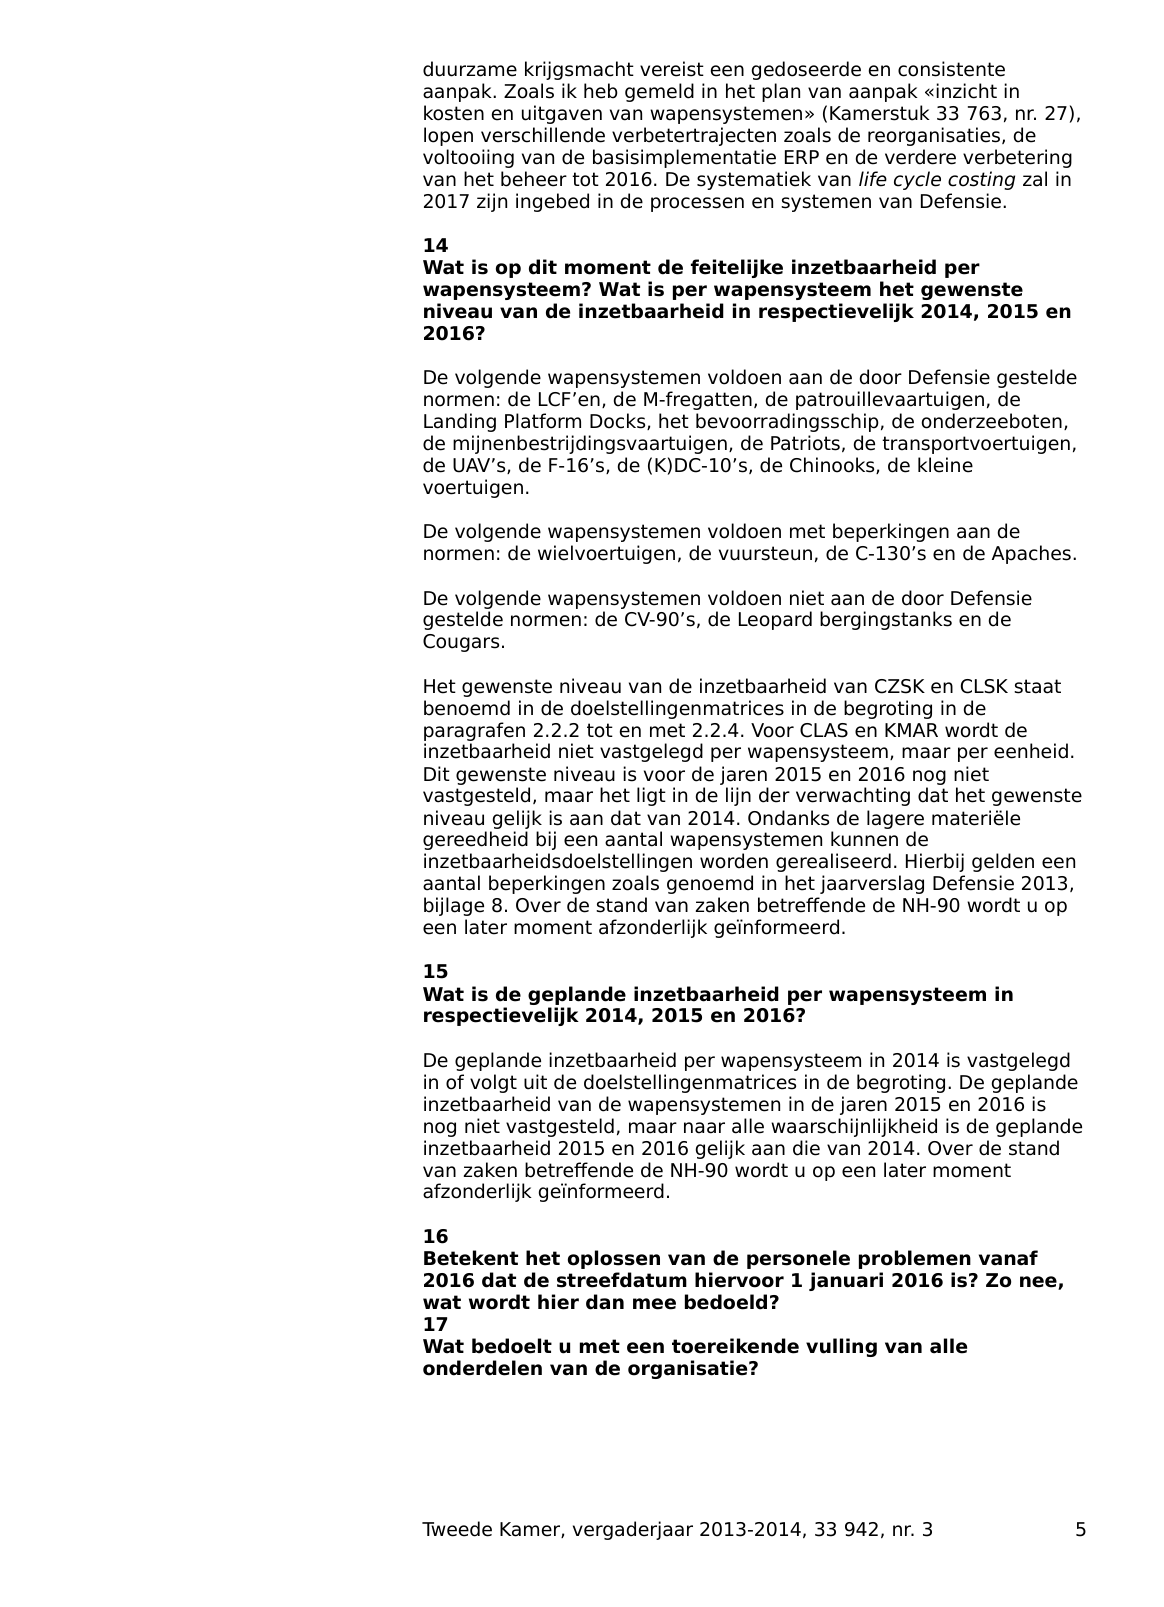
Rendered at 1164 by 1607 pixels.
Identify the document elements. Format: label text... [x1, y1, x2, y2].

text duurzame krijgsmacht vereist een gedoseerde en consistente aanpak. Zoals ik heb gemeld in het plan van aanpak «inzicht in kosten en uitgaven van wapensystemen» (Kamerstuk 33 763, nr. 27), lopen verschillende verbetertrajecten zoals de reorganisaties, de voltooiing van de basisimplementatie ERP en de verdere verbetering van het beheer tot 2016. De systematiek van life cycle costing zal in 2017 zijn ingebed in de processen en systemen van Defensie. [422, 59, 1087, 213]
text Wat is de geplande inzetbaarheid per wapensysteem in respectievelijk 2014, 2015 en 2016? [422, 983, 1087, 1027]
text De geplande inzetbaarheid per wapensysteem in 2014 is vastgelegd in of volgt uit de doelstellingenmatrices in de begroting. De geplande inzetbaarheid van de wapensystemen in de jaren 2015 en 2016 is nog niet vastgesteld, maar naar alle waarschijnlijkheid is de geplande inzetbaarheid 2015 en 2016 gelijk aan die van 2014. Over de stand van zaken betreffende de NH-90 wordt u op een later moment afzonderlijk geïnformeerd. [422, 1049, 1087, 1203]
text Wat is op dit moment de feitelijke inzetbaarheid per wapensysteem? Wat is per wapensysteem het gewenste niveau van de inzetbaarheid in respectievelijk 2014, 2015 en 2016? [422, 257, 1087, 345]
text Wat bedoelt u met een toereikende vulling van alle onderdelen van de organisatie? [422, 1336, 1087, 1379]
text De volgende wapensystemen voldoen met beperkingen aan de normen: de wielvoertuigen, de vuursteun, de C-130’s en de Apaches. [422, 521, 1087, 565]
text 16 [422, 1226, 1087, 1248]
text De volgende wapensystemen voldoen niet aan de door Defensie gestelde normen: de CV-90’s, de Leopard bergingstanks en de Cougars. [422, 587, 1087, 653]
text 15 [422, 961, 1087, 983]
text 14 [422, 235, 1087, 257]
text De volgende wapensystemen voldoen aan de door Defensie gestelde normen: de LCF’en, de M-fregatten, de patrouillevaartuigen, de Landing Platform Docks, het bevoorradingsschip, de onderzeeboten, de mijnenbestrijdingsvaartuigen, de Patriots, de transportvoertuigen, de UAV’s, de F-16’s, de (K)DC-10’s, de Chinooks, de kleine voertuigen. [422, 367, 1087, 499]
text Betekent het oplossen van de personele problemen vanaf 2016 dat de streefdatum hiervoor 1 januari 2016 is? Zo nee, wat wordt hier dan mee bedoeld? [422, 1248, 1087, 1313]
text Het gewenste niveau van de inzetbaarheid van CZSK en CLSK staat benoemd in de doelstellingenmatrices in de begroting in de paragrafen 2.2.2 tot en met 2.2.4. Voor CLAS en KMAR wordt de inzetbaarheid niet vastgelegd per wapensysteem, maar per eenheid. Dit gewenste niveau is voor de jaren 2015 en 2016 nog niet vastgesteld, maar het ligt in de lijn der verwachting dat het gewenste niveau gelijk is aan dat van 2014. Ondanks de lagere materiële gereedheid bij een aantal wapensystemen kunnen de inzetbaarheidsdoelstellingen worden gerealiseerd. Hierbij gelden een aantal beperkingen zoals genoemd in het jaarverslag Defensie 2013, bijlage 8. Over de stand van zaken betreffende de NH-90 wordt u op een later moment afzonderlijk geïnformeerd. [422, 676, 1087, 939]
text 17 [422, 1313, 1087, 1336]
